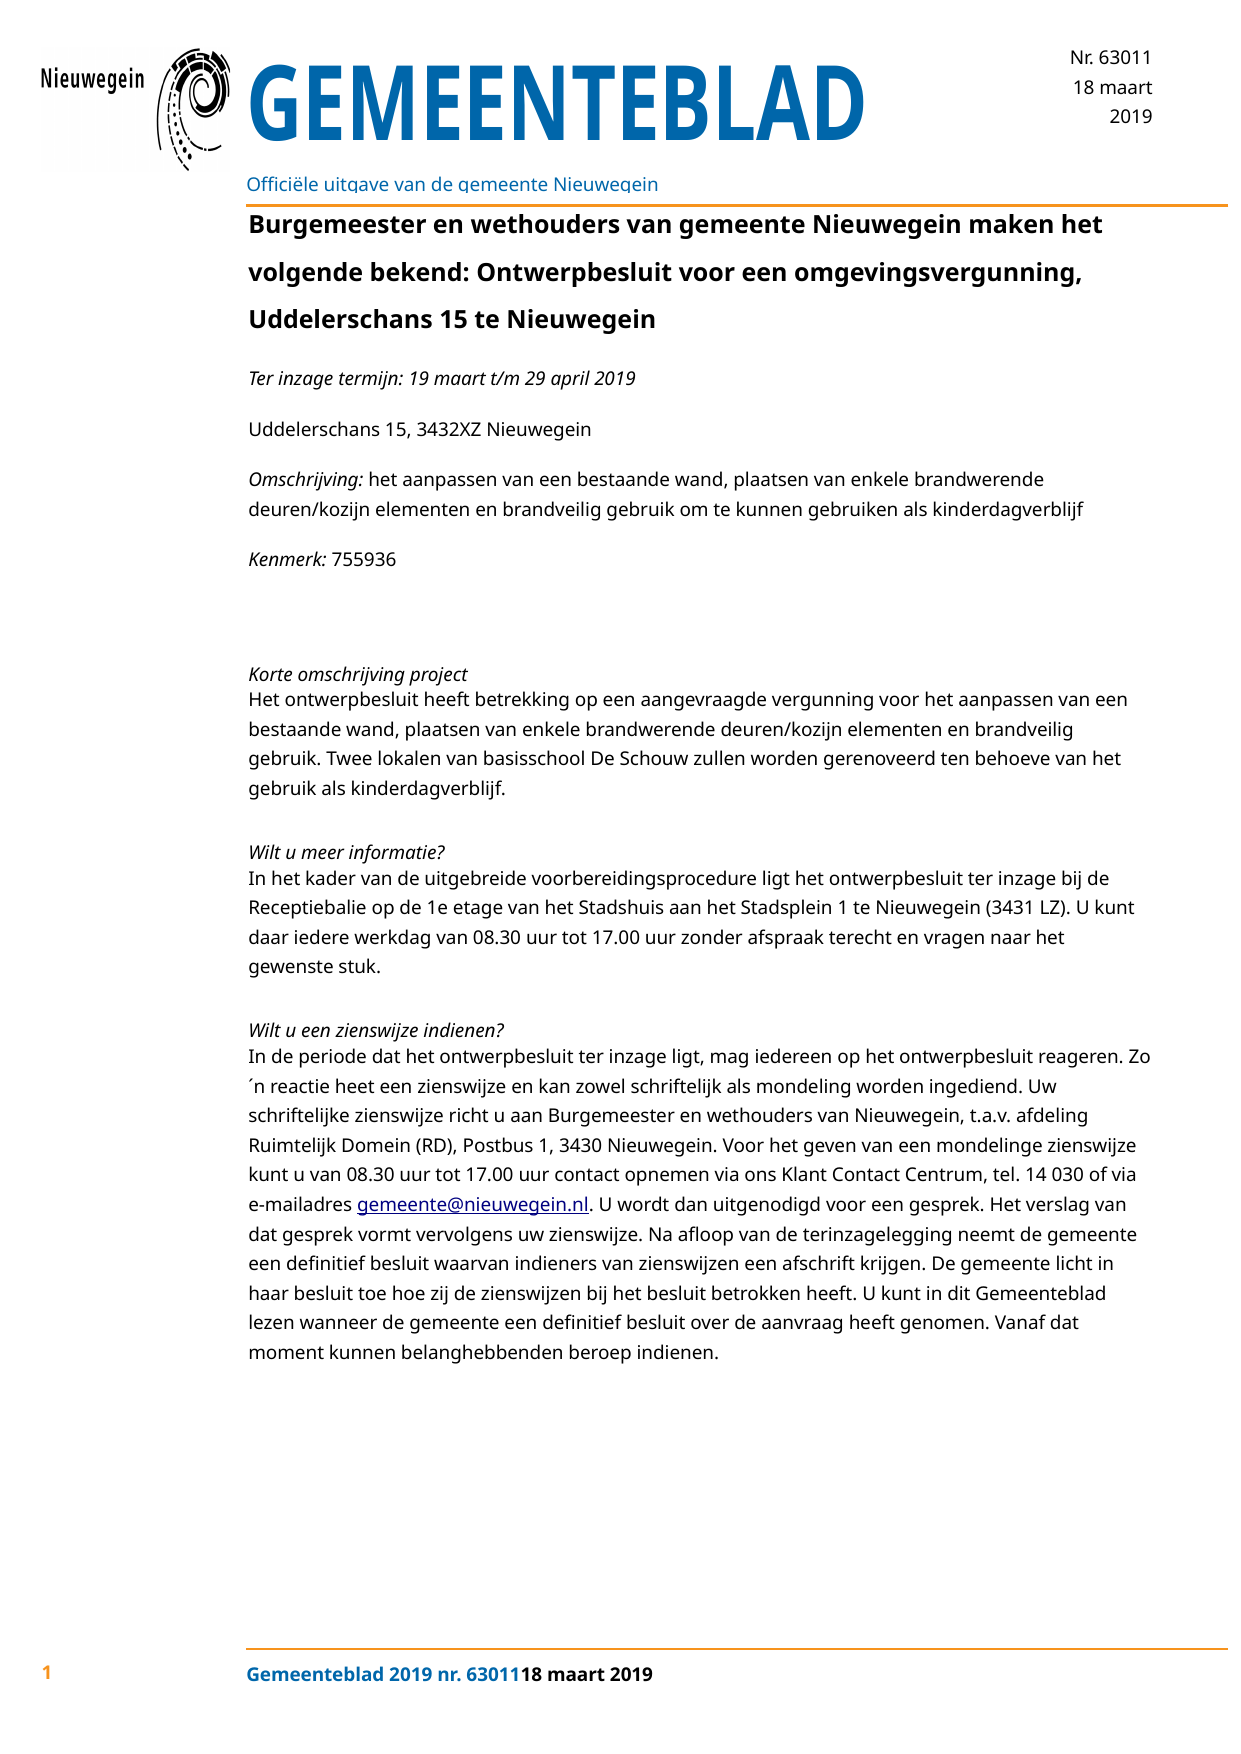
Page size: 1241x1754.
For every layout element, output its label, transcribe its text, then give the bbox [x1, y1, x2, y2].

text Omschrijving: het aanpassen van een bestaande wand, plaatsen van enkele brandwerende deuren/kozijn elementen en brandveilig gebruik om te kunnen gebruiken als kinderdagverblijf [248, 466, 1152, 522]
text Kenmerk: 755936 [248, 546, 1152, 572]
text In het kader van de uitgebreide voorbereidingsprocedure ligt het ontwerpbesluit ter inzage bij de Receptiebalie op de 1e etage van het Stadshuis aan het Stadsplein 1 te Nieuwegein (3431 LZ). U kunt daar iedere werkdag van 08.30 uur tot 17.00 uur zonder afspraak terecht en vragen naar het gewenste stuk. [248, 865, 1152, 979]
text Burgemeester en wethouders van gemeente Nieuwegein maken het volgende bekend: Ontwerpbesluit voor een omgevingsvergunning, Uddelerschans 15 te Nieuwegein [248, 207, 1152, 336]
picture [41, 47, 231, 172]
text Wilt u meer informatie? [248, 839, 1152, 865]
text In de periode dat het ontwerpbesluit ter inzage ligt, mag iedereen op het ontwerpbesluit reageren. Zo´n reactie heet een zienswijze en kan zowel schriftelijk als mondeling worden ingediend. Uw schriftelijke zienswijze richt u aan Burgemeester en wethouders van Nieuwegein, t.a.v. afdeling Ruimtelijk Domein (RD), Postbus 1, 3430 Nieuwegein. Voor het geven van een mondelinge zienswijze kunt u van 08.30 uur tot 17.00 uur contact opnemen via ons Klant Contact Centrum, tel. 14 030 of via e-mailadres gemeente@nieuwegein.nl. U wordt dan uitgenodigd voor een gesprek. Het verslag van dat gesprek vormt vervolgens uw zienswijze. Na afloop van de terinzagelegging neemt de gemeente een definitief besluit waarvan indieners van zienswijzen een afschrift krijgen. De gemeente licht in haar besluit toe hoe zij de zienswijzen bij het besluit betrokken heeft. U kunt in dit Gemeenteblad lezen wanneer de gemeente een definitief besluit over de aanvraag heeft genomen. Vanaf dat moment kunnen belanghebbenden beroep indienen. [248, 1043, 1152, 1365]
text Het ontwerpbesluit heeft betrekking op een aangevraagde vergunning voor het aanpassen van een bestaande wand, plaatsen van enkele brandwerende deuren/kozijn elementen en brandveilig gebruik. Twee lokalen van basisschool De Schouw zullen worden gerenoveerd ten behoeve van het gebruik als kinderdagverblijf. [248, 686, 1152, 801]
text Korte omschrijving project [248, 661, 1152, 686]
text Wilt u een zienswijze indienen? [248, 1018, 1152, 1043]
text Ter inzage termijn: 19 maart t/m 29 april 2019 [248, 366, 1152, 391]
text Uddelerschans 15, 3432XZ Nieuwegein [248, 416, 1152, 442]
